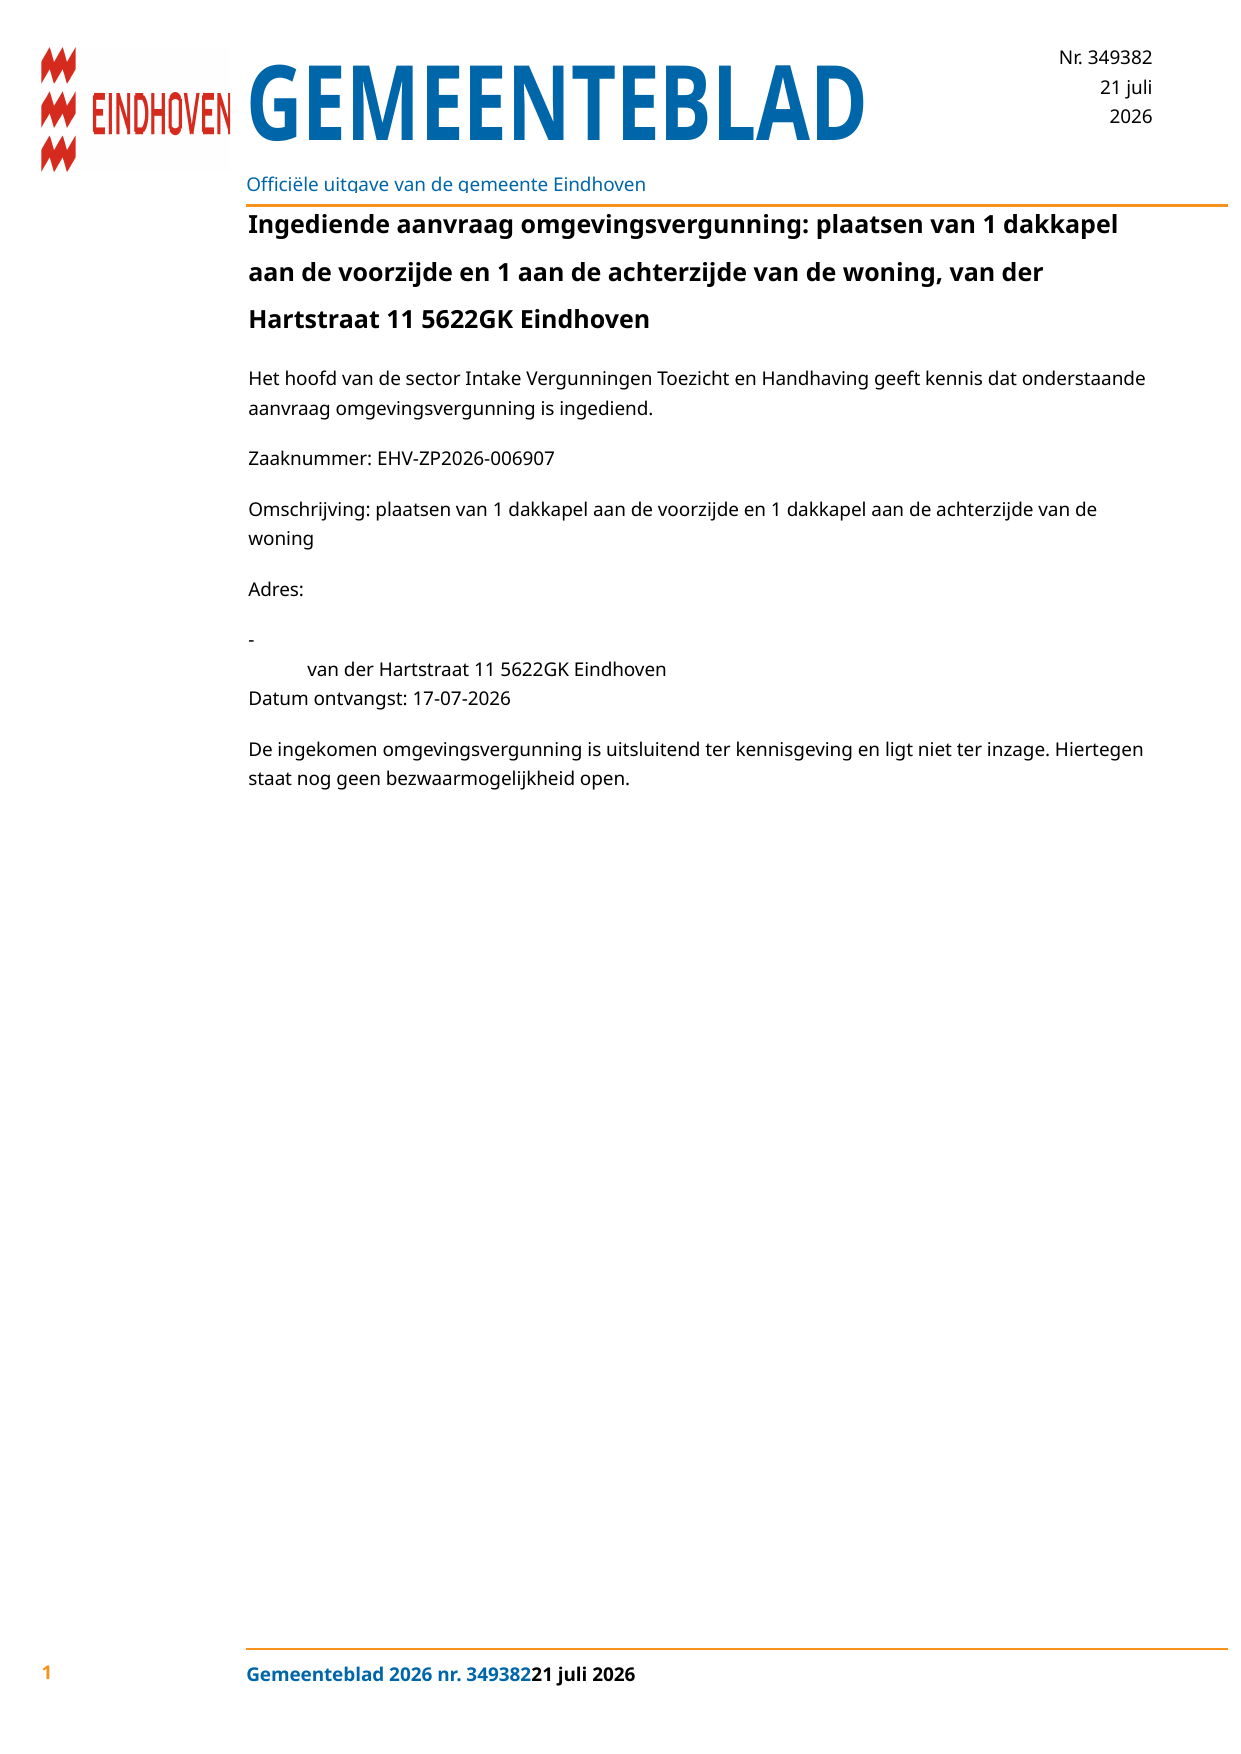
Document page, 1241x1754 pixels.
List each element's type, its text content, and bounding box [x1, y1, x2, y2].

text Ingediende aanvraag omgevingsvergunning: plaatsen van 1 dakkapel aan de voorzijde en 1 aan de achterzijde van de woning, van der Hartstraat 11 5622GK Eindhoven [248, 207, 1152, 336]
text De ingekomen omgevingsvergunning is uitsluitend ter kennisgeving en ligt niet ter inzage. Hiertegen staat nog geen bezwaarmogelijkheid open. [248, 736, 1152, 791]
text Zaaknummer: EHV-ZP2026-006907 [248, 446, 1152, 471]
text Het hoofd van de sector Intake Vergunningen Toezicht en Handhaving geeft kennis dat onderstaande aanvraag omgevingsvergunning is ingediend. [248, 366, 1152, 421]
text Datum ontvangst: 17-07-2026 [248, 686, 1152, 711]
text Omschrijving: plaatsen van 1 dakkapel aan de voorzijde en 1 dakkapel aan de achterzijde van de woning [248, 496, 1152, 551]
list van der Hartstraat 11 5622GK Eindhoven [248, 656, 1152, 682]
text Adres: [248, 576, 1152, 602]
picture [41, 47, 231, 172]
